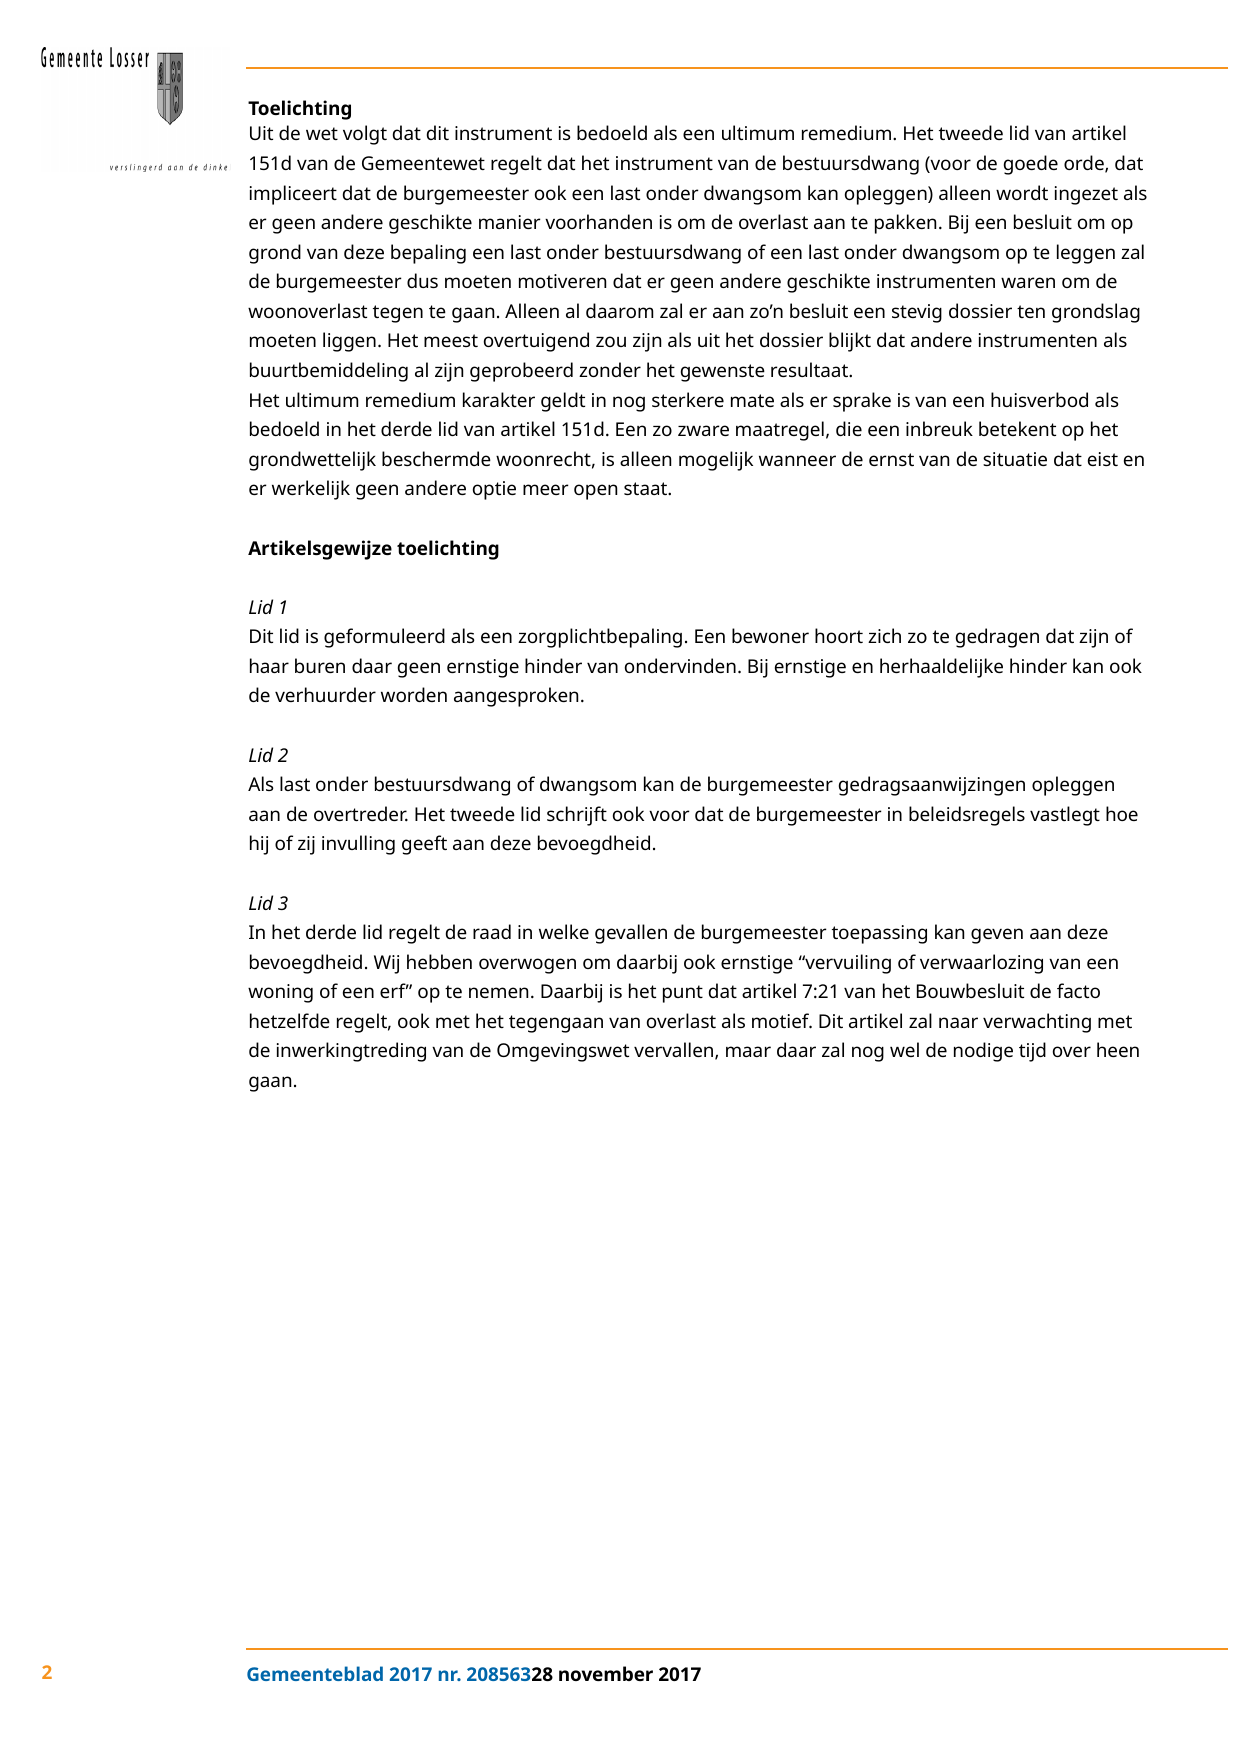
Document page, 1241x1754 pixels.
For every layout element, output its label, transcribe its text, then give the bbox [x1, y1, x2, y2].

picture [41, 47, 231, 172]
text Het ultimum remedium karakter geldt in nog sterkere mate als er sprake is van een huisverbod als bedoeld in het derde lid van artikel 151d. Een zo zware maatregel, die een inbreuk betekent op het grondwettelijk beschermde woonrecht, is alleen mogelijk wanneer de ernst van de situatie dat eist en er werkelijk geen andere optie meer open staat. [248, 387, 1152, 501]
text Artikelsgewijze toelichting [248, 535, 1152, 561]
text Lid 2 [248, 742, 1152, 768]
text Uit de wet volgt dat dit instrument is bedoeld als een ultimum remedium. Het tweede lid van artikel 151d van de Gemeentewet regelt dat het instrument van de bestuursdwang (voor de goede orde, dat impliceert dat de burgemeester ook een last onder dwangsom kan opleggen) alleen wordt ingezet als er geen andere geschikte manier voorhanden is om de overlast aan te pakken. Bij een besluit om op grond van deze bepaling een last onder bestuursdwang of een last onder dwangsom op te leggen zal de burgemeester dus moeten motiveren dat er geen andere geschikte instrumenten waren om de woonoverlast tegen te gaan. Alleen al daarom zal er aan zo’n besluit een stevig dossier ten grondslag moeten liggen. Het meest overtuigend zou zijn als uit het dossier blijkt dat andere instrumenten als buurtbemiddeling al zijn geprobeerd zonder het gewenste resultaat. [248, 121, 1152, 383]
text Lid 3 [248, 890, 1152, 916]
text Lid 1 [248, 594, 1152, 620]
text Als last onder bestuursdwang of dwangsom kan de burgemeester gedragsaanwijzingen opleggen aan de overtreder. Het tweede lid schrijft ook voor dat de burgemeester in beleidsregels vastlegt hoe hij of zij invulling geeft aan deze bevoegdheid. [248, 771, 1152, 856]
text In het derde lid regelt de raad in welke gevallen de burgemeester toepassing kan geven aan deze bevoegdheid. Wij hebben overwogen om daarbij ook ernstige “vervuiling of verwaarlozing van een woning of een erf” op te nemen. Daarbij is het punt dat artikel 7:21 van het Bouwbesluit de facto hetzelfde regelt, ook met het tegengaan van overlast als motief. Dit artikel zal naar verwachting met de inwerkingtreding van de Omgevingswet vervallen, maar daar zal nog wel de nodige tijd over heen gaan. [248, 919, 1152, 1093]
text Toelichting [248, 95, 1152, 121]
text Dit lid is geformuleerd als een zorgplichtbepaling. Een bewoner hoort zich zo te gedragen dat zijn of haar buren daar geen ernstige hinder van ondervinden. Bij ernstige en herhaaldelijke hinder kan ook de verhuurder worden aangesproken. [248, 623, 1152, 708]
